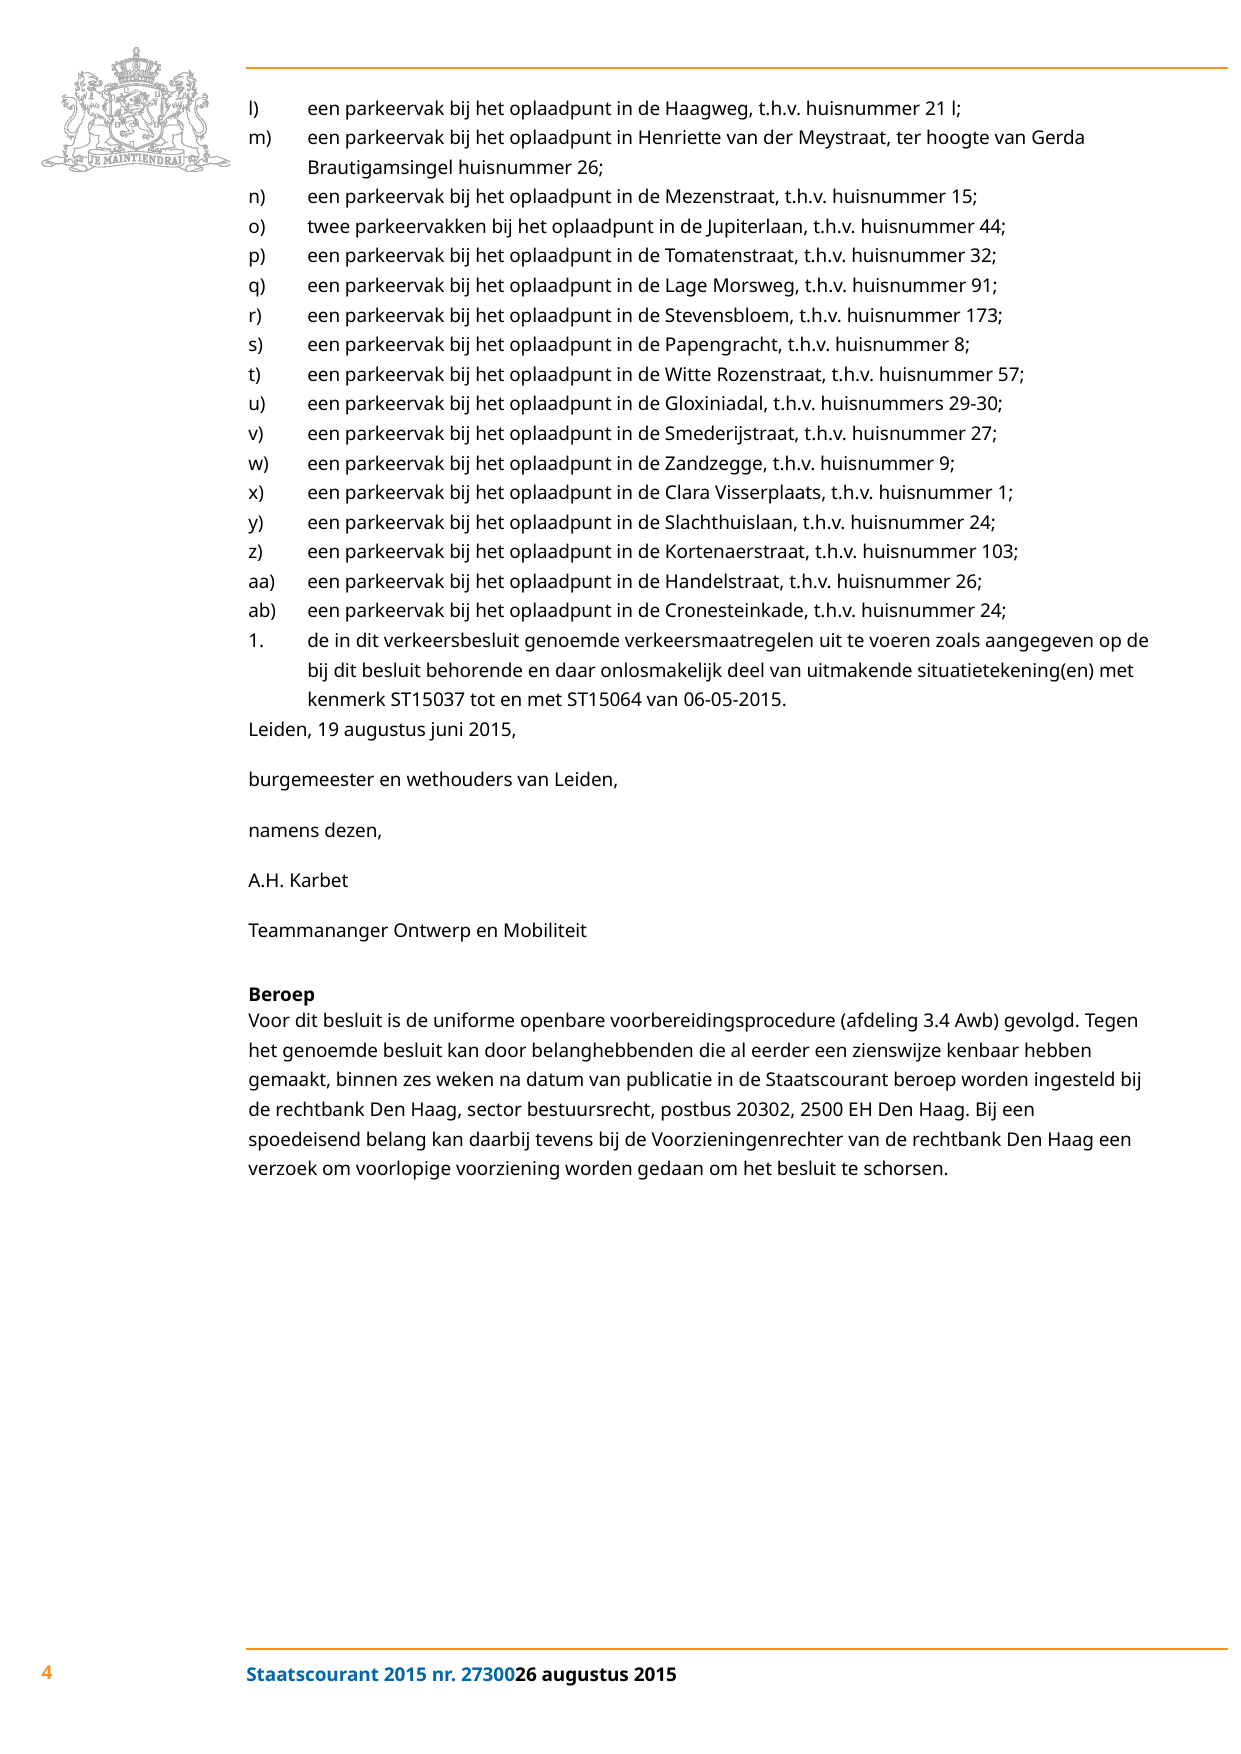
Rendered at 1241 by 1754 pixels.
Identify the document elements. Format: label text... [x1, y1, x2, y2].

list een parkeervak bij het oplaadpunt in de Clara Visserplaats, t.h.v. huisnummer 1; [248, 479, 1152, 505]
list een parkeervak bij het oplaadpunt in de Haagweg, t.h.v. huisnummer 21 l; [248, 95, 1152, 121]
list de in dit verkeersbesluit genoemde verkeersmaatregelen uit te voeren zoals aangegeven op de bij dit besluit behorende en daar onlosmakelijk deel van uitmakende situatietekening(en) met kenmerk ST15037 tot en met ST15064 van 06-05-2015. [248, 627, 1152, 712]
text A.H. Karbet [248, 867, 1152, 893]
text Leiden, 19 augustus juni 2015, [248, 716, 1152, 742]
text burgemeester en wethouders van Leiden, [248, 766, 1152, 792]
list een parkeervak bij het oplaadpunt in de Smederijstraat, t.h.v. huisnummer 27; [248, 420, 1152, 446]
text namens dezen, [248, 817, 1152, 843]
list een parkeervak bij het oplaadpunt in de Witte Rozenstraat, t.h.v. huisnummer 57; [248, 361, 1152, 387]
list een parkeervak bij het oplaadpunt in de Handelstraat, t.h.v. huisnummer 26; [248, 568, 1152, 594]
list een parkeervak bij het oplaadpunt in de Cronesteinkade, t.h.v. huisnummer 24; [248, 598, 1152, 623]
text Beroep [248, 982, 1152, 1007]
text Voor dit besluit is de uniforme openbare voorbereidingsprocedure (afdeling 3.4 Awb) gevolgd. Tegen het genoemde besluit kan door belanghebbenden die al eerder een zienswijze kenbaar hebben gemaakt, binnen zes weken na datum van publicatie in de Staatscourant beroep worden ingesteld bij de rechtbank Den Haag, sector bestuursrecht, postbus 20302, 2500 EH Den Haag. Bij een spoedeisend belang kan daarbij tevens bij de Voorzieningenrechter van de rechtbank Den Haag een verzoek om voorlopige voorziening worden gedaan om het besluit te schorsen. [248, 1007, 1152, 1181]
list een parkeervak bij het oplaadpunt in Henriette van der Meystraat, ter hoogte van Gerda Brautigamsingel huisnummer 26; [248, 124, 1152, 180]
text Teammananger Ontwerp en Mobiliteit [248, 918, 1152, 943]
picture [41, 47, 231, 172]
list een parkeervak bij het oplaadpunt in de Zandzegge, t.h.v. huisnummer 9; [248, 450, 1152, 476]
list een parkeervak bij het oplaadpunt in de Slachthuislaan, t.h.v. huisnummer 24; [248, 509, 1152, 535]
list een parkeervak bij het oplaadpunt in de Mezenstraat, t.h.v. huisnummer 15; [248, 183, 1152, 209]
list een parkeervak bij het oplaadpunt in de Papengracht, t.h.v. huisnummer 8; [248, 331, 1152, 357]
list een parkeervak bij het oplaadpunt in de Lage Morsweg, t.h.v. huisnummer 91; [248, 272, 1152, 298]
list twee parkeervakken bij het oplaadpunt in de Jupiterlaan, t.h.v. huisnummer 44; [248, 213, 1152, 239]
list een parkeervak bij het oplaadpunt in de Tomatenstraat, t.h.v. huisnummer 32; [248, 243, 1152, 268]
list een parkeervak bij het oplaadpunt in de Gloxiniadal, t.h.v. huisnummers 29-30; [248, 391, 1152, 416]
list een parkeervak bij het oplaadpunt in de Stevensbloem, t.h.v. huisnummer 173; [248, 302, 1152, 328]
list een parkeervak bij het oplaadpunt in de Kortenaerstraat, t.h.v. huisnummer 103; [248, 538, 1152, 564]
